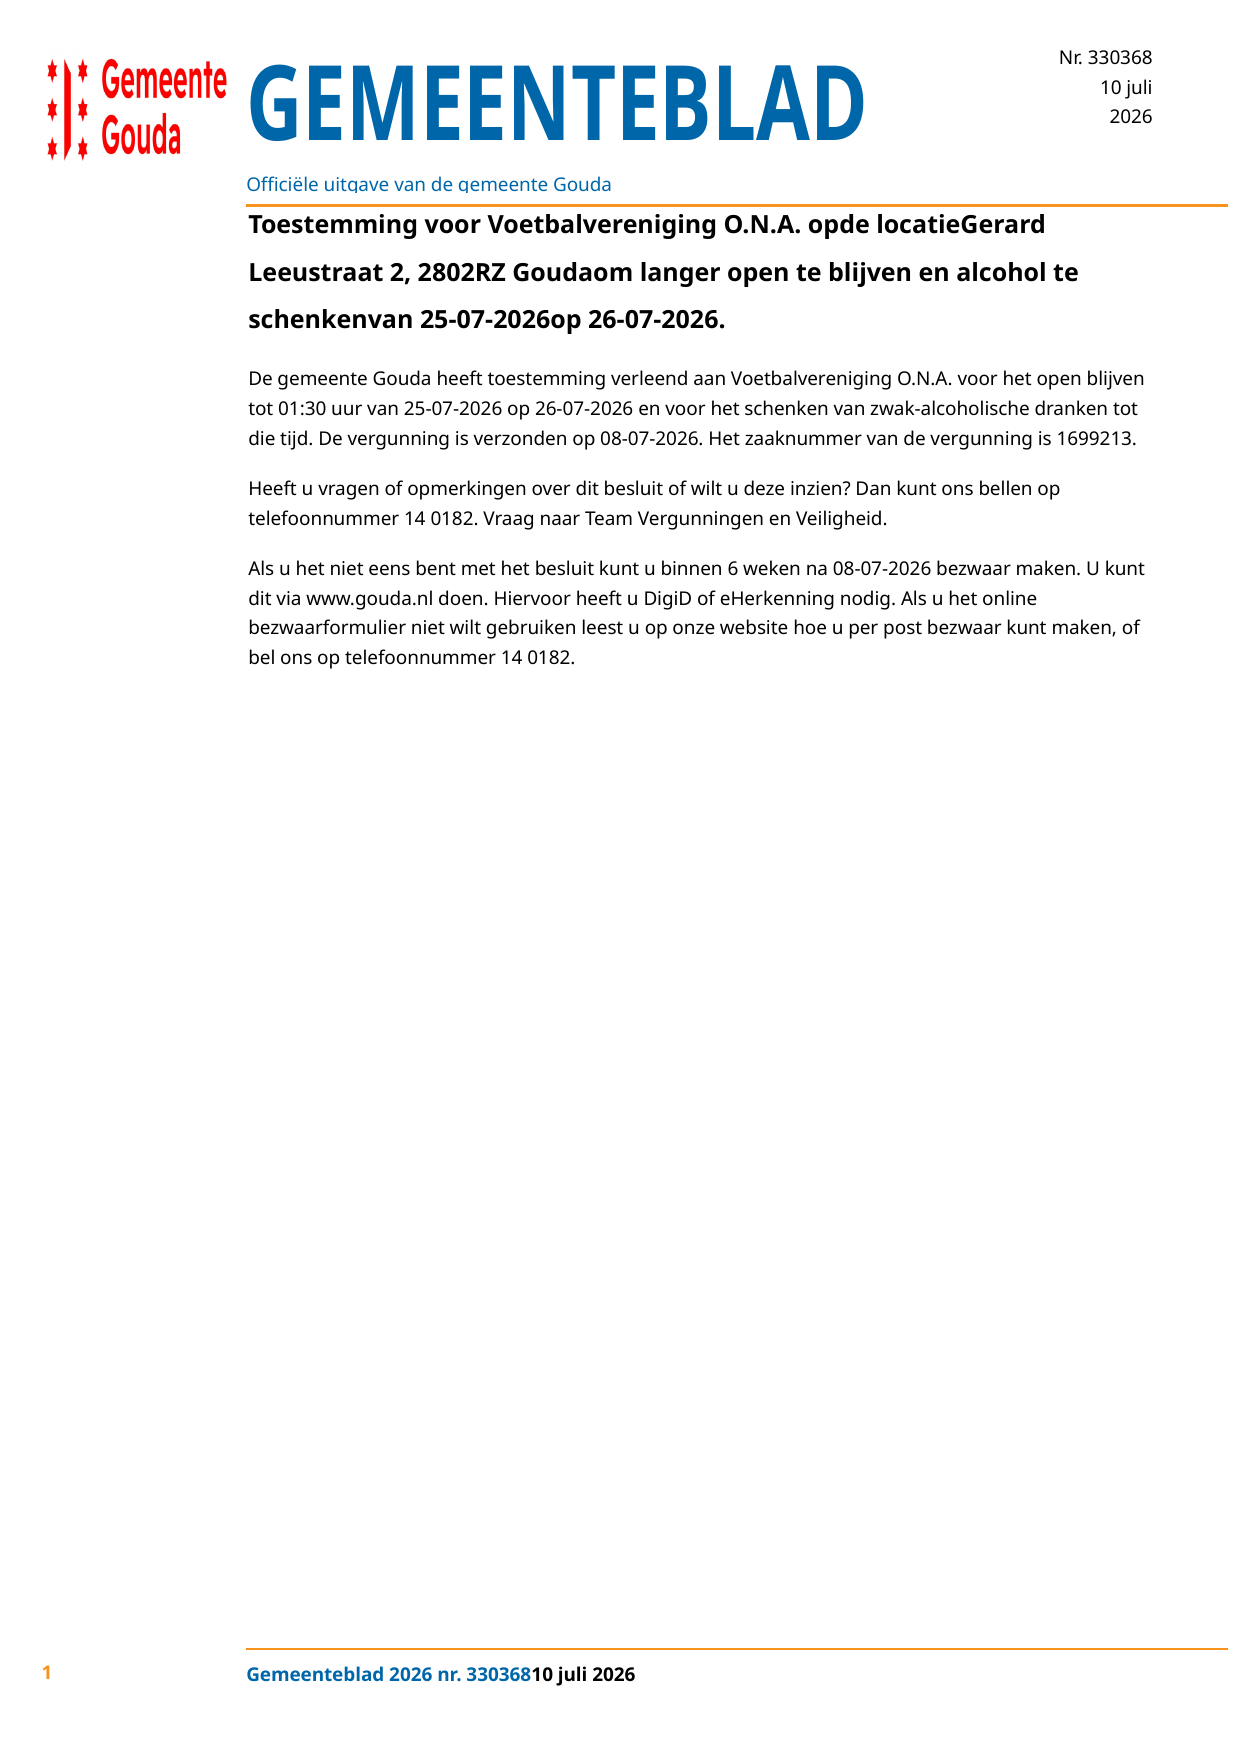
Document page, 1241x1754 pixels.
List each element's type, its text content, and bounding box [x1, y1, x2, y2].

text Heeft u vragen of opmerkingen over dit besluit of wilt u deze inzien? Dan kunt ons bellen op telefoonnummer 14 0182. Vraag naar Team Vergunningen en Veiligheid. [248, 475, 1152, 530]
text Toestemming voor Voetbalvereniging O.N.A. opde locatieGerard Leeustraat 2, 2802RZ Goudaom langer open te blijven en alcohol te schenkenvan 25-07-2026op 26-07-2026. [248, 207, 1152, 336]
text Als u het niet eens bent met het besluit kunt u binnen 6 weken na 08-07-2026 bezwaar maken. U kunt dit via www.gouda.nl doen. Hiervoor heeft u DigiD of eHerkenning nodig. Als u het online bezwaarformulier niet wilt gebruiken leest u op onze website hoe u per post bezwaar kunt maken, of bel ons op telefoonnummer 14 0182. [248, 555, 1152, 669]
picture [41, 47, 231, 172]
text De gemeente Gouda heeft toestemming verleend aan Voetbalvereniging O.N.A. voor het open blijven tot 01:30 uur van 25-07-2026 op 26-07-2026 en voor het schenken van zwak-alcoholische dranken tot die tijd. De vergunning is verzonden op 08-07-2026. Het zaaknummer van de vergunning is 1699213. [248, 366, 1152, 450]
